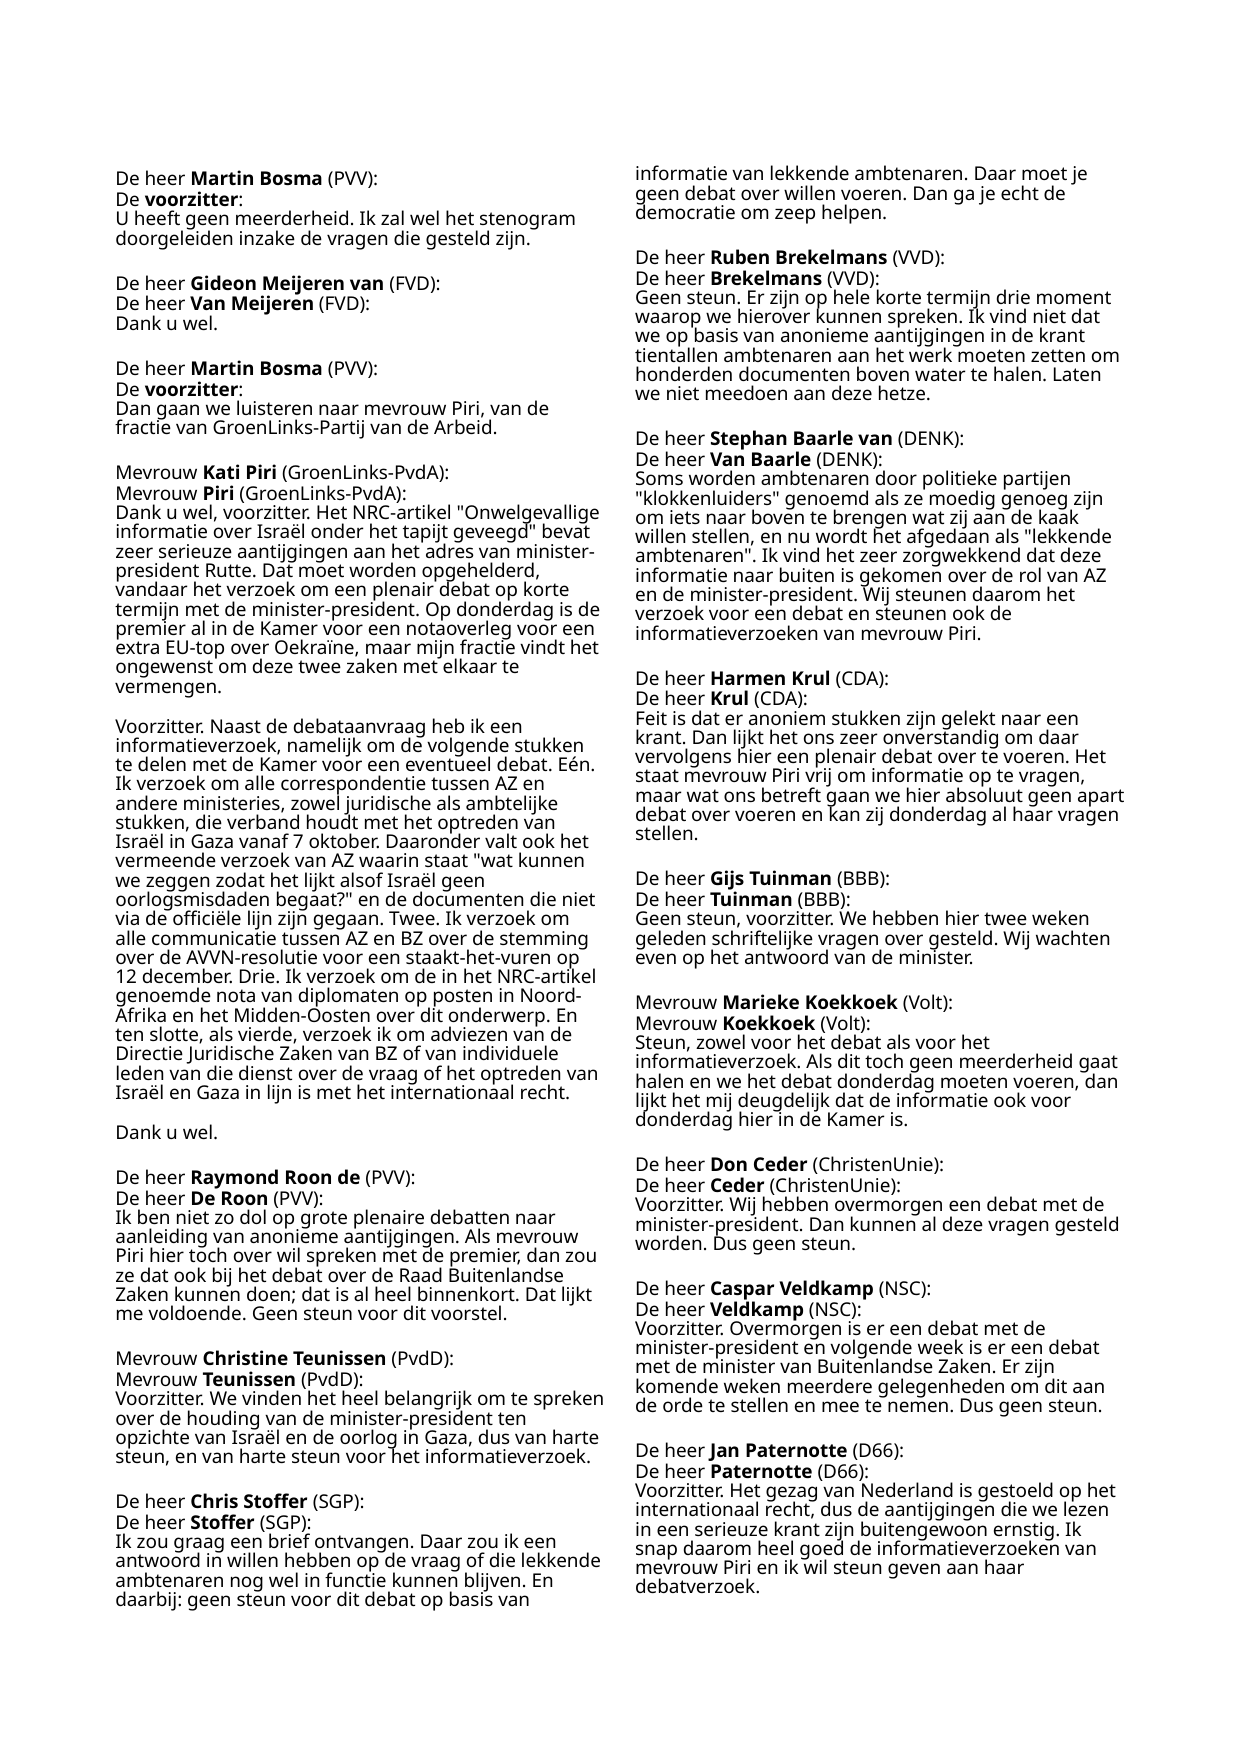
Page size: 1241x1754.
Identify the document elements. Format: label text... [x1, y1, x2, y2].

text Ik ben niet zo dol op grote plenaire debatten naar aanleiding van anonieme aantijgingen. Als mevrouw Piri hier toch over wil spreken met de premier, dan zou ze dat ook bij het debat over de Raad Buitenlandse Zaken kunnen doen; dat is al heel binnenkort. Dat lijkt me voldoende. Geen steun voor dit voorstel. [115, 1209, 605, 1324]
text Voorzitter. Wij hebben overmorgen een debat met de minister-president. Dan kunnen al deze vragen gesteld worden. Dus geen steun. [635, 1196, 1125, 1254]
text De heer Caspar Veldkamp (NSC): [635, 1275, 1125, 1301]
text De heer Stoffer (SGP): [115, 1514, 605, 1533]
text Soms worden ambtenaren door politieke partijen "klokkenluiders" genoemd als ze moedig genoeg zijn om iets naar boven te brengen wat zij aan de kaak willen stellen, en nu wordt het afgedaan als "lekkende ambtenaren". Ik vind het zeer zorgwekkend dat deze informatie naar buiten is gekomen over de rol van AZ en de minister-president. Wij steunen daarom het verzoek voor een debat en steunen ook de informatieverzoeken van mevrouw Piri. [635, 470, 1125, 644]
text De heer Chris Stoffer (SGP): [115, 1488, 605, 1514]
text Dank u wel. [115, 1124, 605, 1143]
text De heer Van Meijeren (FVD): [115, 295, 605, 315]
text De voorzitter: [115, 381, 605, 400]
text Feit is dat er anoniem stukken zijn gelekt naar een krant. Dan lijkt het ons zeer onverstandig om daar vervolgens hier een plenair debat over te voeren. Het staat mevrouw Piri vrij om informatie op te vragen, maar wat ons betreft gaan we hier absoluut geen apart debat over voeren en kan zij donderdag al haar vragen stellen. [635, 710, 1125, 844]
text Mevrouw Teunissen (PvdD): [115, 1371, 605, 1390]
text De heer Martin Bosma (PVV): [115, 165, 605, 191]
text De heer Paternotte (D66): [635, 1463, 1125, 1482]
text Voorzitter. Het gezag van Nederland is gestoeld op het internationaal recht, dus de aantijgingen die we lezen in een serieuze krant zijn buitengewoon ernstig. Ik snap daarom heel goed de informatieverzoeken van mevrouw Piri en ik wil steun geven aan haar debatverzoek. [635, 1482, 1125, 1598]
text Mevrouw Christine Teunissen (PvdD): [115, 1345, 605, 1371]
text De heer Don Ceder (ChristenUnie): [635, 1151, 1125, 1177]
text Voorzitter. Naast de debataanvraag heb ik een informatieverzoek, namelijk om de volgende stukken te delen met de Kamer voor een eventueel debat. Eén. Ik verzoek om alle correspondentie tussen AZ en andere ministeries, zowel juridische als ambtelijke stukken, die verband houdt met het optreden van Israël in Gaza vanaf 7 oktober. Daaronder valt ook het vermeende verzoek van AZ waarin staat "wat kunnen we zeggen zodat het lijkt alsof Israël geen oorlogsmisdaden begaat?" en de documenten die niet via de officiële lijn zijn gegaan. Twee. Ik verzoek om alle communicatie tussen AZ en BZ over de stemming over de AVVN-resolutie voor een staakt-het-vuren op 12 december. Drie. Ik verzoek om de in het NRC-artikel genoemde nota van diplomaten op posten in Noord-Afrika en het Midden-Oosten over dit onderwerp. En ten slotte, als vierde, verzoek ik om adviezen van de Directie Juridische Zaken van BZ of van individuele leden van die dienst over de vraag of het optreden van Israël en Gaza in lijn is met het internationaal recht. [115, 718, 605, 1103]
text De heer Veldkamp (NSC): [635, 1301, 1125, 1320]
text Ik zou graag een brief ontvangen. Daar zou ik een antwoord in willen hebben op de vraag of die lekkende ambtenaren nog wel in functie kunnen blijven. En daarbij: geen steun voor dit debat op basis van [115, 1533, 605, 1610]
text De heer Jan Paternotte (D66): [635, 1437, 1125, 1463]
text De heer Ruben Brekelmans (VVD): [635, 244, 1125, 270]
text Mevrouw Koekkoek (Volt): [635, 1015, 1125, 1034]
text Geen steun. Er zijn op hele korte termijn drie moment waarop we hierover kunnen spreken. Ik vind niet dat we op basis van anonieme aantijgingen in de krant tientallen ambtenaren aan het werk moeten zetten om honderden documenten boven water te halen. Laten we niet meedoen aan deze hetze. [635, 289, 1125, 404]
text De heer Gideon Meijeren van (FVD): [115, 270, 605, 295]
text informatie van lekkende ambtenaren. Daar moet je geen debat over willen voeren. Dan ga je echt de democratie om zeep helpen. [635, 165, 1125, 223]
text Geen steun, voorzitter. We hebben hier twee weken geleden schriftelijke vragen over gesteld. Wij wachten even op het antwoord van de minister. [635, 910, 1125, 968]
text Dan gaan we luisteren naar mevrouw Piri, van de fractie van GroenLinks-Partij van de Arbeid. [115, 400, 605, 438]
text De heer Raymond Roon de (PVV): [115, 1164, 605, 1189]
text Voorzitter. We vinden het heel belangrijk om te spreken over de houding van de minister-president ten opzichte van Israël en de oorlog in Gaza, dus van harte steun, en van harte steun voor het informatieverzoek. [115, 1390, 605, 1467]
text De heer Gijs Tuinman (BBB): [635, 865, 1125, 891]
text De heer Krul (CDA): [635, 690, 1125, 710]
text De heer Harmen Krul (CDA): [635, 665, 1125, 690]
text De heer Stephan Baarle van (DENK): [635, 425, 1125, 451]
text Dank u wel, voorzitter. Het NRC-artikel "Onwelgevallige informatie over Israël onder het tapijt geveegd" bevat zeer serieuze aantijgingen aan het adres van minister-president Rutte. Dat moet worden opgehelderd, vandaar het verzoek om een plenair debat op korte termijn met de minister-president. Op donderdag is de premier al in de Kamer voor een notaoverleg voor een extra EU-top over Oekraïne, maar mijn fractie vindt het ongewenst om deze twee zaken met elkaar te vermengen. [115, 504, 605, 697]
text De voorzitter: [115, 191, 605, 210]
text Mevrouw Piri (GroenLinks-PvdA): [115, 485, 605, 504]
text De heer Brekelmans (VVD): [635, 270, 1125, 289]
text Mevrouw Marieke Koekkoek (Volt): [635, 989, 1125, 1015]
text De heer Martin Bosma (PVV): [115, 355, 605, 381]
text U heeft geen meerderheid. Ik zal wel het stenogram doorgeleiden inzake de vragen die gesteld zijn. [115, 210, 605, 249]
text De heer De Roon (PVV): [115, 1189, 605, 1209]
text Dank u wel. [115, 315, 605, 334]
text De heer Van Baarle (DENK): [635, 451, 1125, 470]
text Voorzitter. Overmorgen is er een debat met de minister-president en volgende week is er een debat met de minister van Buitenlandse Zaken. Er zijn komende weken meerdere gelegenheden om dit aan de orde te stellen en mee te nemen. Dus geen steun. [635, 1320, 1125, 1416]
text De heer Tuinman (BBB): [635, 891, 1125, 910]
text Mevrouw Kati Piri (GroenLinks-PvdA): [115, 459, 605, 485]
text De heer Ceder (ChristenUnie): [635, 1177, 1125, 1196]
text Steun, zowel voor het debat als voor het informatieverzoek. Als dit toch geen meerderheid gaat halen en we het debat donderdag moeten voeren, dan lijkt het mij deugdelijk dat de informatie ook voor donderdag hier in de Kamer is. [635, 1034, 1125, 1130]
